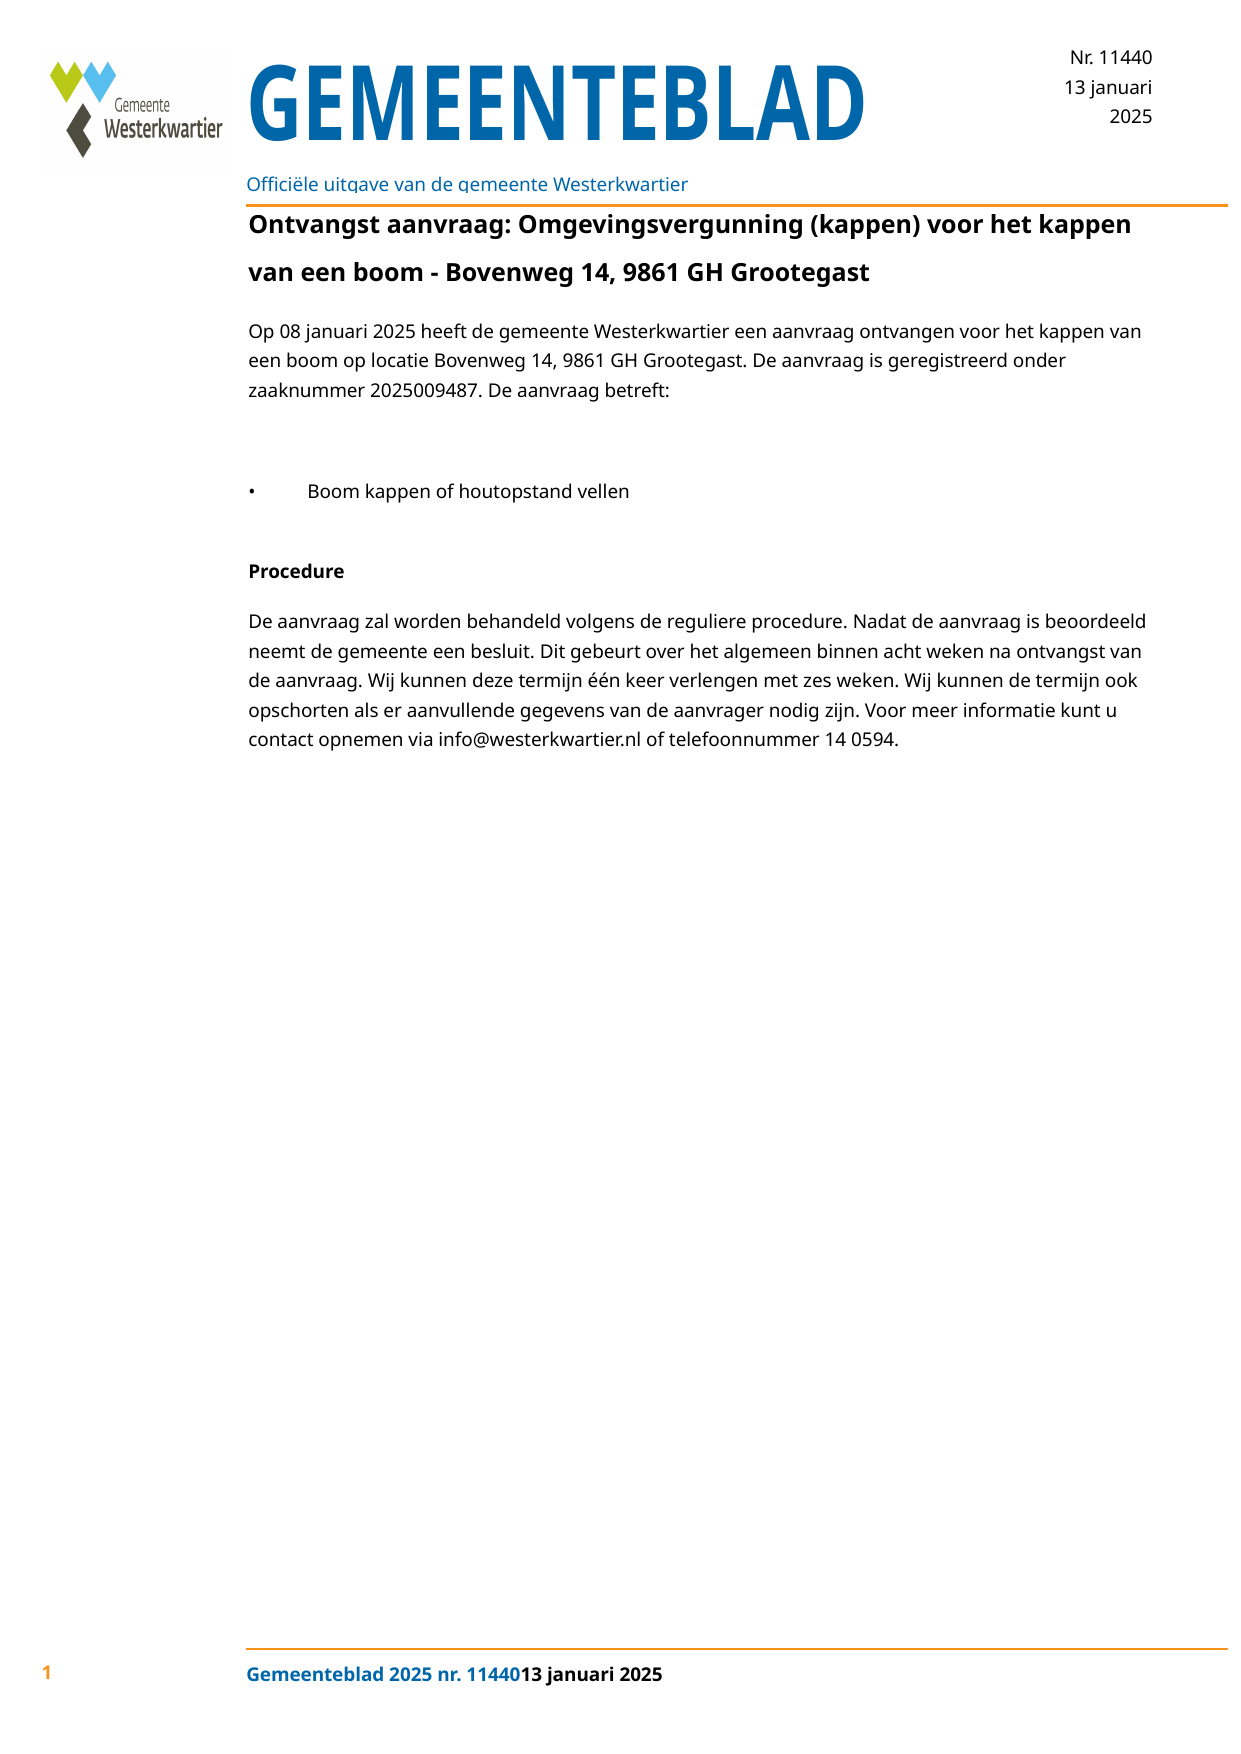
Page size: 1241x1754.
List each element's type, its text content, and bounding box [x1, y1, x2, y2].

text Procedure [248, 558, 1152, 584]
text Ontvangst aanvraag: Omgevingsvergunning (kappen) voor het kappen van een boom - Bovenweg 14, 9861 GH Grootegast [248, 207, 1152, 288]
text De aanvraag zal worden behandeld volgens de reguliere procedure. Nadat de aanvraag is beoordeeld neemt de gemeente een besluit. Dit gebeurt over het algemeen binnen acht weken na ontvangst van de aanvraag. Wij kunnen deze termijn één keer verlengen met zes weken. Wij kunnen de termijn ook opschorten als er aanvullende gegevens van de aanvrager nodig zijn. Voor meer informatie kunt u contact opnemen via info@westerkwartier.nl of telefoonnummer 14 0594. [248, 608, 1152, 752]
text Op 08 januari 2025 heeft de gemeente Westerkwartier een aanvraag ontvangen voor het kappen van een boom op locatie Bovenweg 14, 9861 GH Grootegast. De aanvraag is geregistreerd onder zaaknummer 2025009487. De aanvraag betreft: [248, 318, 1152, 403]
list Boom kappen of houtopstand vellen [248, 478, 1152, 504]
picture [41, 47, 231, 172]
